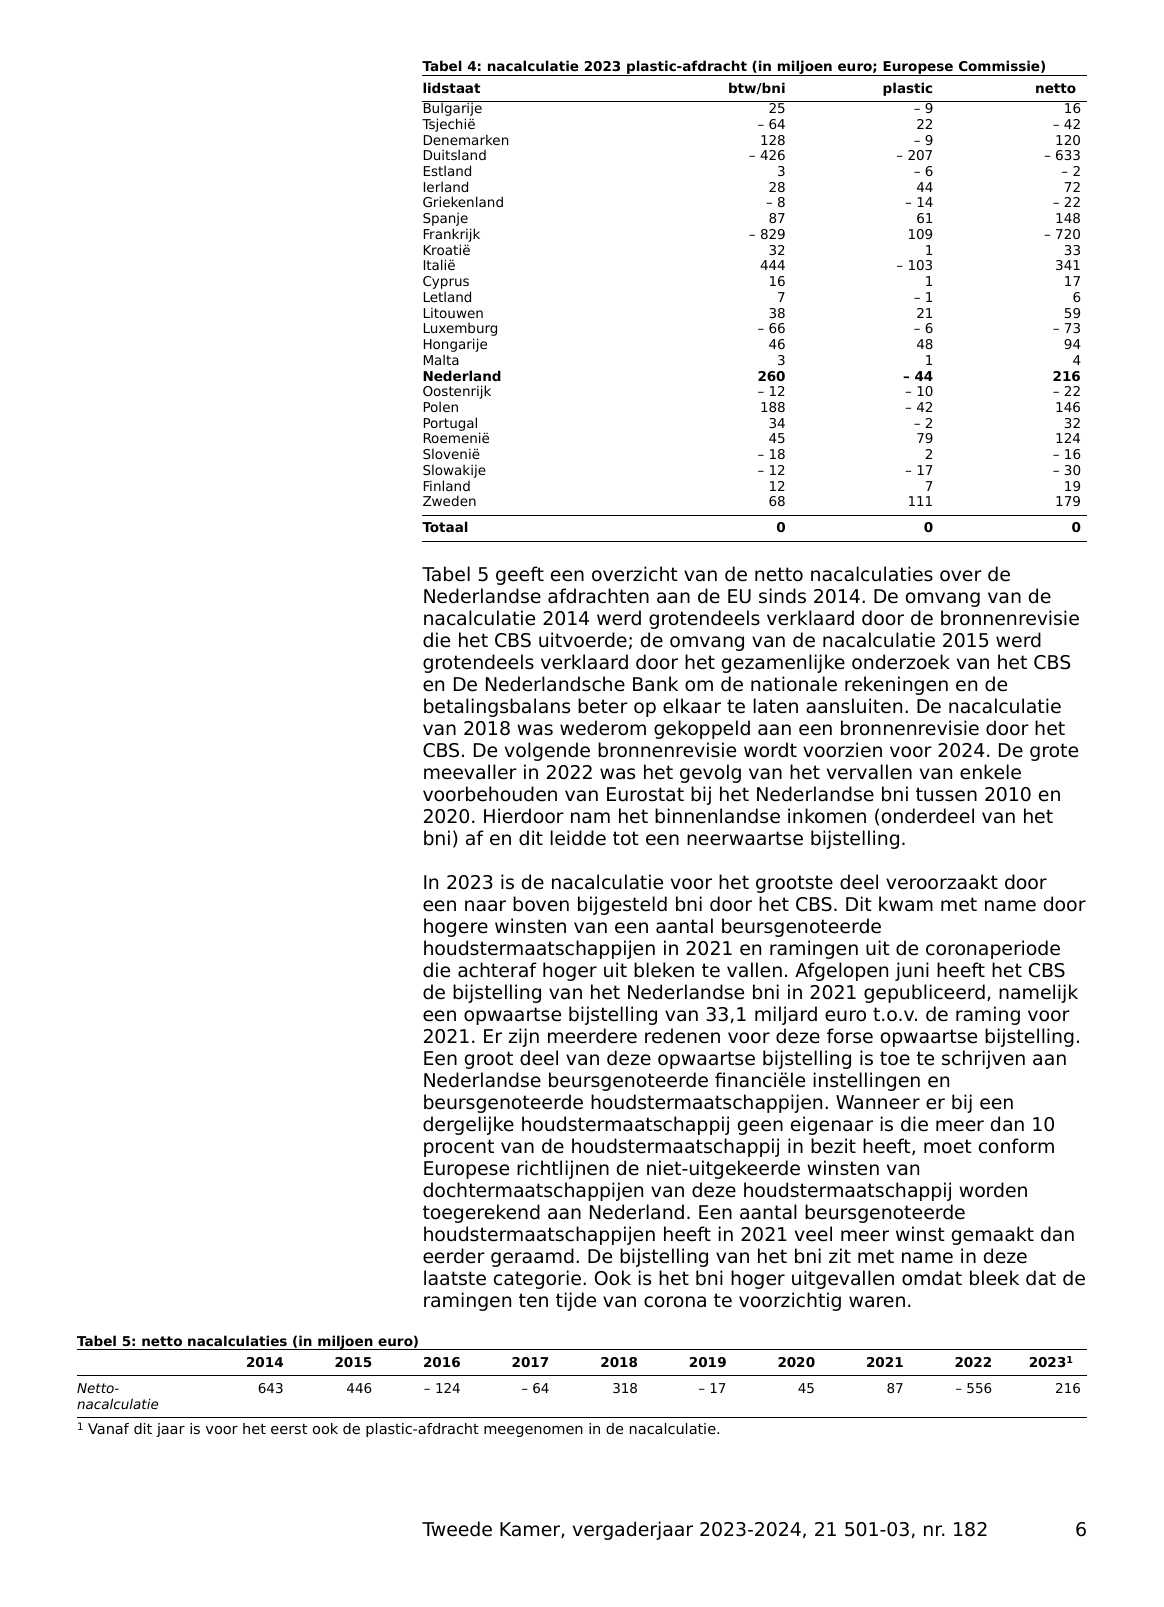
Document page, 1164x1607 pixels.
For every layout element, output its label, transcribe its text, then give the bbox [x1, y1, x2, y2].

table_cell – 17 [791, 463, 939, 478]
table_cell 87 [821, 1376, 909, 1417]
table_cell Frankrijk [422, 227, 644, 242]
table_cell 318 [555, 1376, 644, 1417]
table_cell – 9 [791, 133, 939, 148]
table_cell Letland [422, 290, 644, 305]
table_cell Litouwen [422, 305, 644, 321]
table_cell – 829 [644, 227, 791, 242]
table_cell 1 Vanaf dit jaar is voor het eerst ook de plastic-afdracht meegenomen in de nacalculatie. [77, 1418, 1087, 1438]
table_cell – 42 [939, 117, 1087, 132]
table_cell – 9 [791, 102, 939, 117]
table_cell 45 [732, 1376, 821, 1417]
table_cell 124 [939, 431, 1087, 447]
table_cell 260 [644, 368, 791, 384]
table_cell 79 [791, 431, 939, 447]
table_cell 2016 [378, 1350, 466, 1375]
table_cell 3 [644, 164, 791, 179]
table_cell 2019 [644, 1350, 732, 1375]
table_cell 2015 [289, 1350, 378, 1375]
table_cell – 103 [791, 258, 939, 274]
table_cell Griekenland [422, 195, 644, 211]
table_cell 19 [939, 479, 1087, 494]
table_cell 341 [939, 258, 1087, 274]
table_cell 3 [644, 353, 791, 368]
table_cell 179 [939, 494, 1087, 514]
table_cell – 1 [791, 290, 939, 305]
table_cell – 556 [909, 1376, 998, 1417]
table_cell – 22 [939, 195, 1087, 211]
table_cell 28 [644, 180, 791, 195]
table_cell – 633 [939, 148, 1087, 164]
table_cell Kroatië [422, 243, 644, 258]
table_cell Ierland [422, 180, 644, 195]
table_cell – 18 [644, 447, 791, 463]
table_cell 643 [201, 1376, 289, 1417]
table_cell 21 [791, 305, 939, 321]
table_cell – 2 [791, 416, 939, 431]
table_cell 446 [289, 1376, 378, 1417]
table_cell – 12 [644, 384, 791, 400]
table_cell 32 [644, 243, 791, 258]
table_cell 0 [939, 516, 1087, 541]
table_cell 0 [791, 516, 939, 541]
table_cell Luxemburg [422, 321, 644, 337]
table_cell 109 [791, 227, 939, 242]
table_cell 94 [939, 337, 1087, 353]
table_cell 2022 [909, 1350, 998, 1375]
table_cell Hongarije [422, 337, 644, 353]
table_cell Polen [422, 400, 644, 416]
table_cell 148 [939, 211, 1087, 227]
table_cell 59 [939, 305, 1087, 321]
table_cell Totaal [422, 516, 644, 541]
table_cell 87 [644, 211, 791, 227]
table_header Tabel 4: nacalculatie 2023 plastic-afdracht (in miljoen euro; Europese Commissie) [422, 59, 1087, 75]
table_cell – 66 [644, 321, 791, 337]
table_cell 34 [644, 416, 791, 431]
table_cell Roemenië [422, 431, 644, 447]
table_cell 111 [791, 494, 939, 514]
table_cell 61 [791, 211, 939, 227]
table_cell 68 [644, 494, 791, 514]
table_cell lidstaat [422, 76, 644, 101]
table_cell – 720 [939, 227, 1087, 242]
table_cell 32 [939, 416, 1087, 431]
table_cell 2021 [821, 1350, 909, 1375]
table_cell 2018 [555, 1350, 644, 1375]
table_cell – 64 [644, 117, 791, 132]
table_cell netto [939, 76, 1087, 101]
table_cell Slovenië [422, 447, 644, 463]
table_cell – 14 [791, 195, 939, 211]
table_cell – 16 [939, 447, 1087, 463]
table_cell 128 [644, 133, 791, 148]
table_cell 44 [791, 180, 939, 195]
table_cell 2020 [732, 1350, 821, 1375]
table_cell 16 [644, 274, 791, 290]
table_cell 25 [644, 102, 791, 117]
table_cell 7 [644, 290, 791, 305]
table_cell Zweden [422, 494, 644, 514]
table_cell – 30 [939, 463, 1087, 478]
table_cell 38 [644, 305, 791, 321]
table_cell 72 [939, 180, 1087, 195]
table_cell – 73 [939, 321, 1087, 337]
table_cell Slowakije [422, 463, 644, 478]
table_cell 45 [644, 431, 791, 447]
table_header Tabel 5: netto nacalculaties (in miljoen euro) [77, 1333, 1087, 1349]
table_cell – 17 [644, 1376, 732, 1417]
table_cell 216 [998, 1376, 1087, 1417]
table_cell – 6 [791, 321, 939, 337]
table_cell Malta [422, 353, 644, 368]
table_cell 146 [939, 400, 1087, 416]
table_cell – 64 [466, 1376, 555, 1417]
table_cell 1 [791, 353, 939, 368]
table_cell Tsjechië [422, 117, 644, 132]
table_cell Italië [422, 258, 644, 274]
table_cell 2017 [466, 1350, 555, 1375]
table_cell Cyprus [422, 274, 644, 290]
text In 2023 is de nacalculatie voor het grootste deel veroorzaakt door een naar boven bijgesteld bni door het CBS. Dit kwam met name door hogere winsten van een aantal beursgenoteerde houdstermaatschappijen in 2021 en ramingen uit de coronaperiode die achteraf hoger uit bleken te vallen. Afgelopen juni heeft het CBS de bijstelling van het Nederlandse bni in 2021 gepubliceerd, namelijk een opwaartse bijstelling van 33,1 miljard euro t.o.v. de raming voor 2021. Er zijn meerdere redenen voor deze forse opwaartse bijstelling. Een groot deel van deze opwaartse bijstelling is toe te schrijven aan Nederlandse beursgenoteerde financiële instellingen en beursgenoteerde houdstermaatschappijen. Wanneer er bij een dergelijke houdstermaatschappij geen eigenaar is die meer dan 10 procent van de houdstermaatschappij in bezit heeft, moet conform Europese richtlijnen de niet-uitgekeerde winsten van dochtermaatschappijen van deze houdstermaatschappij worden toegerekend aan Nederland. Een aantal beursgenoteerde houdstermaatschappijen heeft in 2021 veel meer winst gemaakt dan eerder geraamd. De bijstelling van het bni zit met name in deze laatste categorie. Ook is het bni hoger uitgevallen omdat bleek dat de ramingen ten tijde van corona te voorzichtig waren. [422, 872, 1087, 1311]
table_cell 2014 [201, 1350, 289, 1375]
table_cell Spanje [422, 211, 644, 227]
table_cell Bulgarije [422, 102, 644, 117]
table_cell 12 [644, 479, 791, 494]
table_cell 16 [939, 102, 1087, 117]
table_cell btw/bni [644, 76, 791, 101]
table_cell – 426 [644, 148, 791, 164]
table_cell – 44 [791, 368, 939, 384]
table_cell 0 [644, 516, 791, 541]
table_cell – 22 [939, 384, 1087, 400]
table_cell 22 [791, 117, 939, 132]
table_cell 33 [939, 243, 1087, 258]
table_cell 7 [791, 479, 939, 494]
table_cell 20231 [998, 1350, 1087, 1375]
table_cell plastic [791, 76, 939, 101]
table_cell Denemarken [422, 133, 644, 148]
table_cell Oostenrijk [422, 384, 644, 400]
table_cell Duitsland [422, 148, 644, 164]
table_cell 17 [939, 274, 1087, 290]
table_cell – 2 [939, 164, 1087, 179]
table_cell 6 [939, 290, 1087, 305]
table_cell 1 [791, 274, 939, 290]
table_cell Portugal [422, 416, 644, 431]
table_cell Netto-nacalculatie [77, 1376, 201, 1417]
table_cell – 124 [378, 1376, 466, 1417]
table_cell Nederland [422, 368, 644, 384]
table_cell 48 [791, 337, 939, 353]
table_cell [77, 1350, 201, 1375]
table_cell Finland [422, 479, 644, 494]
text Tabel 5 geeft een overzicht van de netto nacalculaties over de Nederlandse afdrachten aan de EU sinds 2014. De omvang van de nacalculatie 2014 werd grotendeels verklaard door de bronnenrevisie die het CBS uitvoerde; de omvang van de nacalculatie 2015 werd grotendeels verklaard door het gezamenlijke onderzoek van het CBS en De Nederlandsche Bank om de nationale rekeningen en de betalingsbalans beter op elkaar te laten aansluiten. De nacalculatie van 2018 was wederom gekoppeld aan een bronnenrevisie door het CBS. De volgende bronnenrevisie wordt voorzien voor 2024. De grote meevaller in 2022 was het gevolg van het vervallen van enkele voorbehouden van Eurostat bij het Nederlandse bni tussen 2010 en 2020. Hierdoor nam het binnenlandse inkomen (onderdeel van het bni) af en dit leidde tot een neerwaartse bijstelling. [422, 564, 1087, 850]
table_cell 444 [644, 258, 791, 274]
table_cell 120 [939, 133, 1087, 148]
table_cell 188 [644, 400, 791, 416]
table_cell – 207 [791, 148, 939, 164]
table_cell 46 [644, 337, 791, 353]
table_cell – 42 [791, 400, 939, 416]
table_cell 4 [939, 353, 1087, 368]
table_cell 2 [791, 447, 939, 463]
table_cell – 10 [791, 384, 939, 400]
table_cell 1 [791, 243, 939, 258]
table_cell – 12 [644, 463, 791, 478]
table_cell – 6 [791, 164, 939, 179]
table_cell Estland [422, 164, 644, 179]
table_cell – 8 [644, 195, 791, 211]
table_cell 216 [939, 368, 1087, 384]
